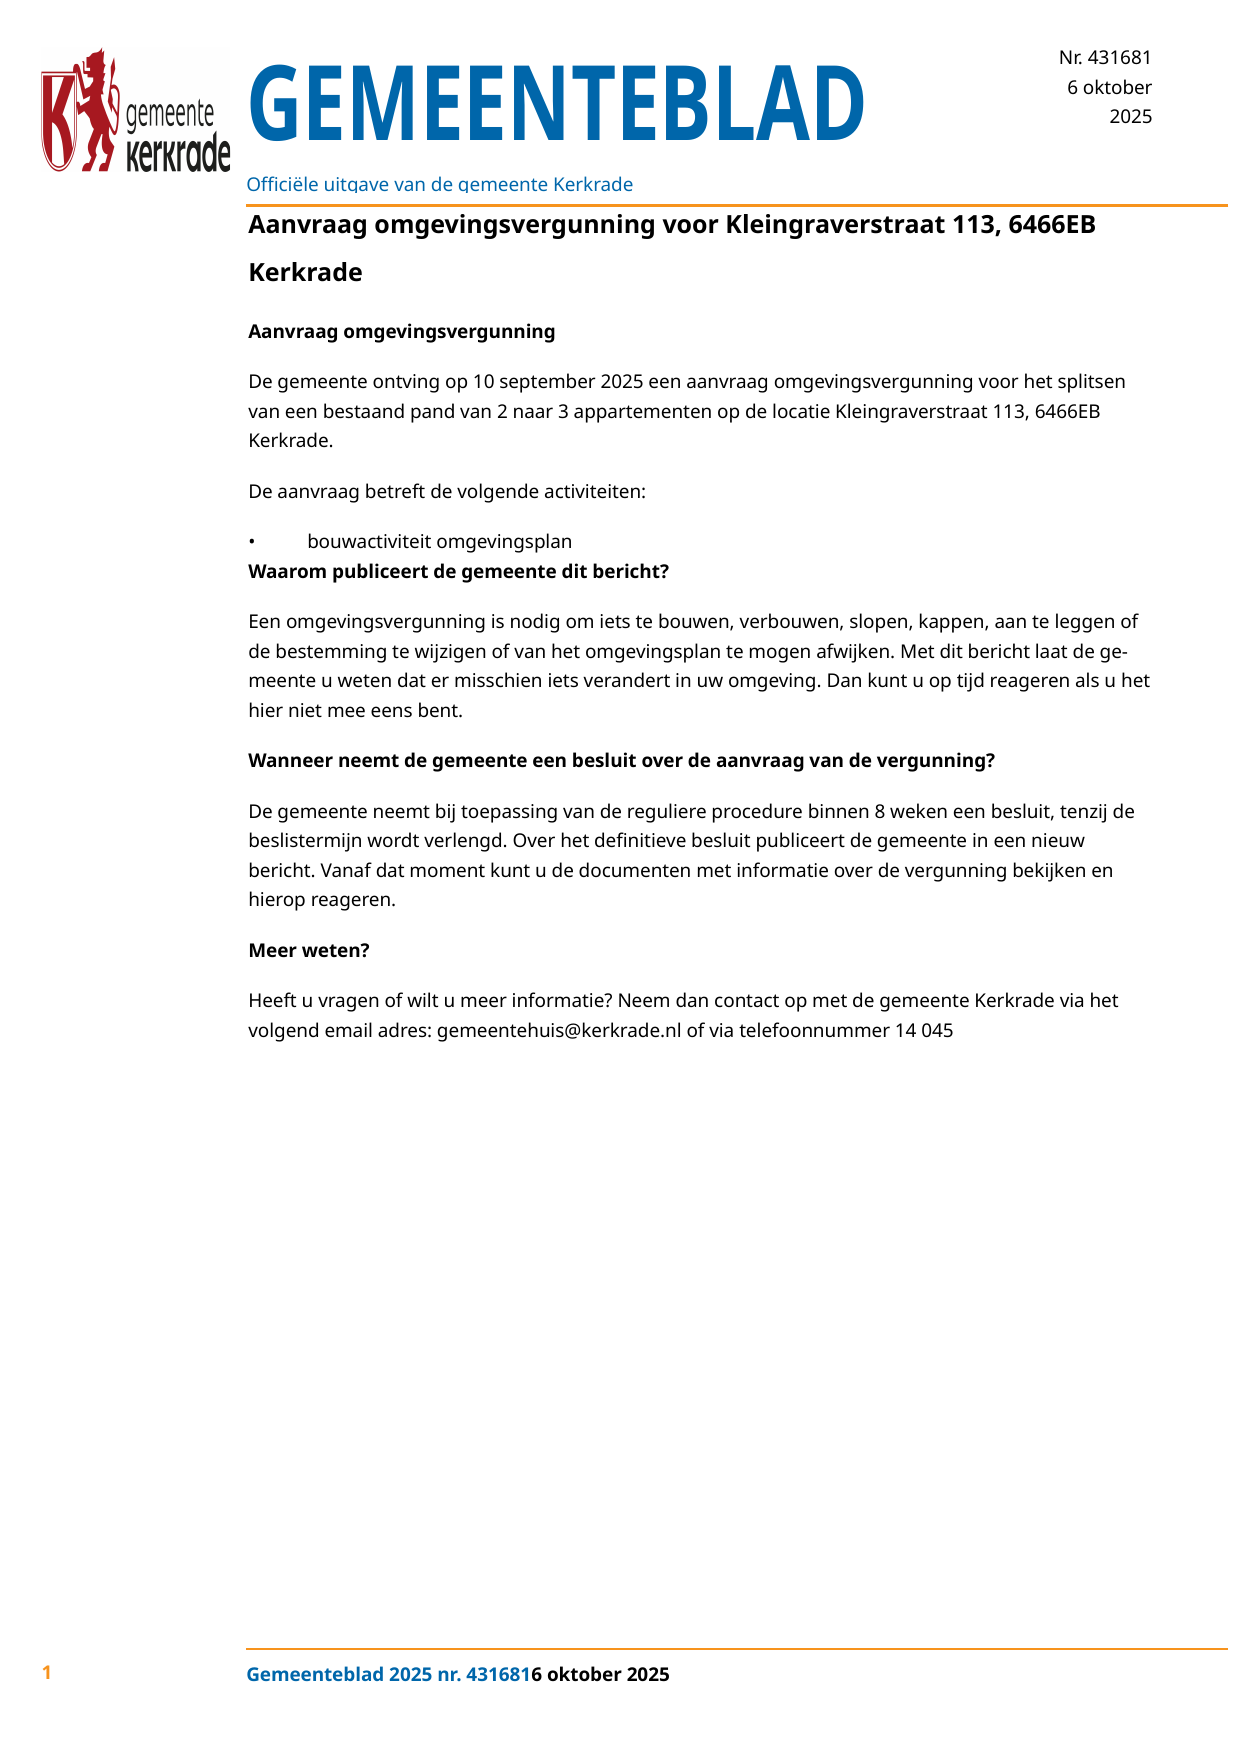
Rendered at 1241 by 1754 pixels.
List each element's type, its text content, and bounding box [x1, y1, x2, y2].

text Waarom publiceert de gemeente dit bericht? [248, 558, 1152, 584]
text De gemeente neemt bij toepassing van de reguliere procedure binnen 8 weken een besluit, tenzij de beslistermijn wordt verlengd. Over het definitieve besluit publiceert de gemeente in een nieuw bericht. Vanaf dat moment kunt u de documenten met informatie over de vergunning bekijken en hierop reageren. [248, 798, 1152, 912]
text Wanneer neemt de gemeente een besluit over de aanvraag van de vergunning? [248, 747, 1152, 773]
text Aanvraag omgevingsvergunning [248, 318, 1152, 344]
text De aanvraag betreft de volgende activiteiten: [248, 478, 1152, 504]
text Aanvraag omgevingsvergunning voor Kleingraverstraat 113, 6466EB Kerkrade [248, 207, 1152, 288]
text Heeft u vragen of wilt u meer informatie? Neem dan contact op met de gemeente Kerkrade via het volgend email adres: gemeentehuis@kerkrade.nl of via telefoonnummer 14 045 [248, 987, 1152, 1043]
text Een omgevingsvergunning is nodig om iets te bouwen, verbouwen, slopen, kappen, aan te leggen of de bestemming te wijzigen of van het omgevingsplan te mogen afwijken. Met dit bericht laat de ge- meente u weten dat er misschien iets verandert in uw omgeving. Dan kunt u op tijd reageren als u het hier niet mee eens bent. [248, 608, 1152, 723]
list bouwactiviteit omgevingsplan [248, 528, 1152, 554]
text Meer weten? [248, 937, 1152, 963]
text De gemeente ontving op 10 september 2025 een aanvraag omgevingsvergunning voor het splitsen van een bestaand pand van 2 naar 3 appartementen op de locatie Kleingraverstraat 113, 6466EB Kerkrade. [248, 368, 1152, 453]
picture [41, 47, 231, 172]
